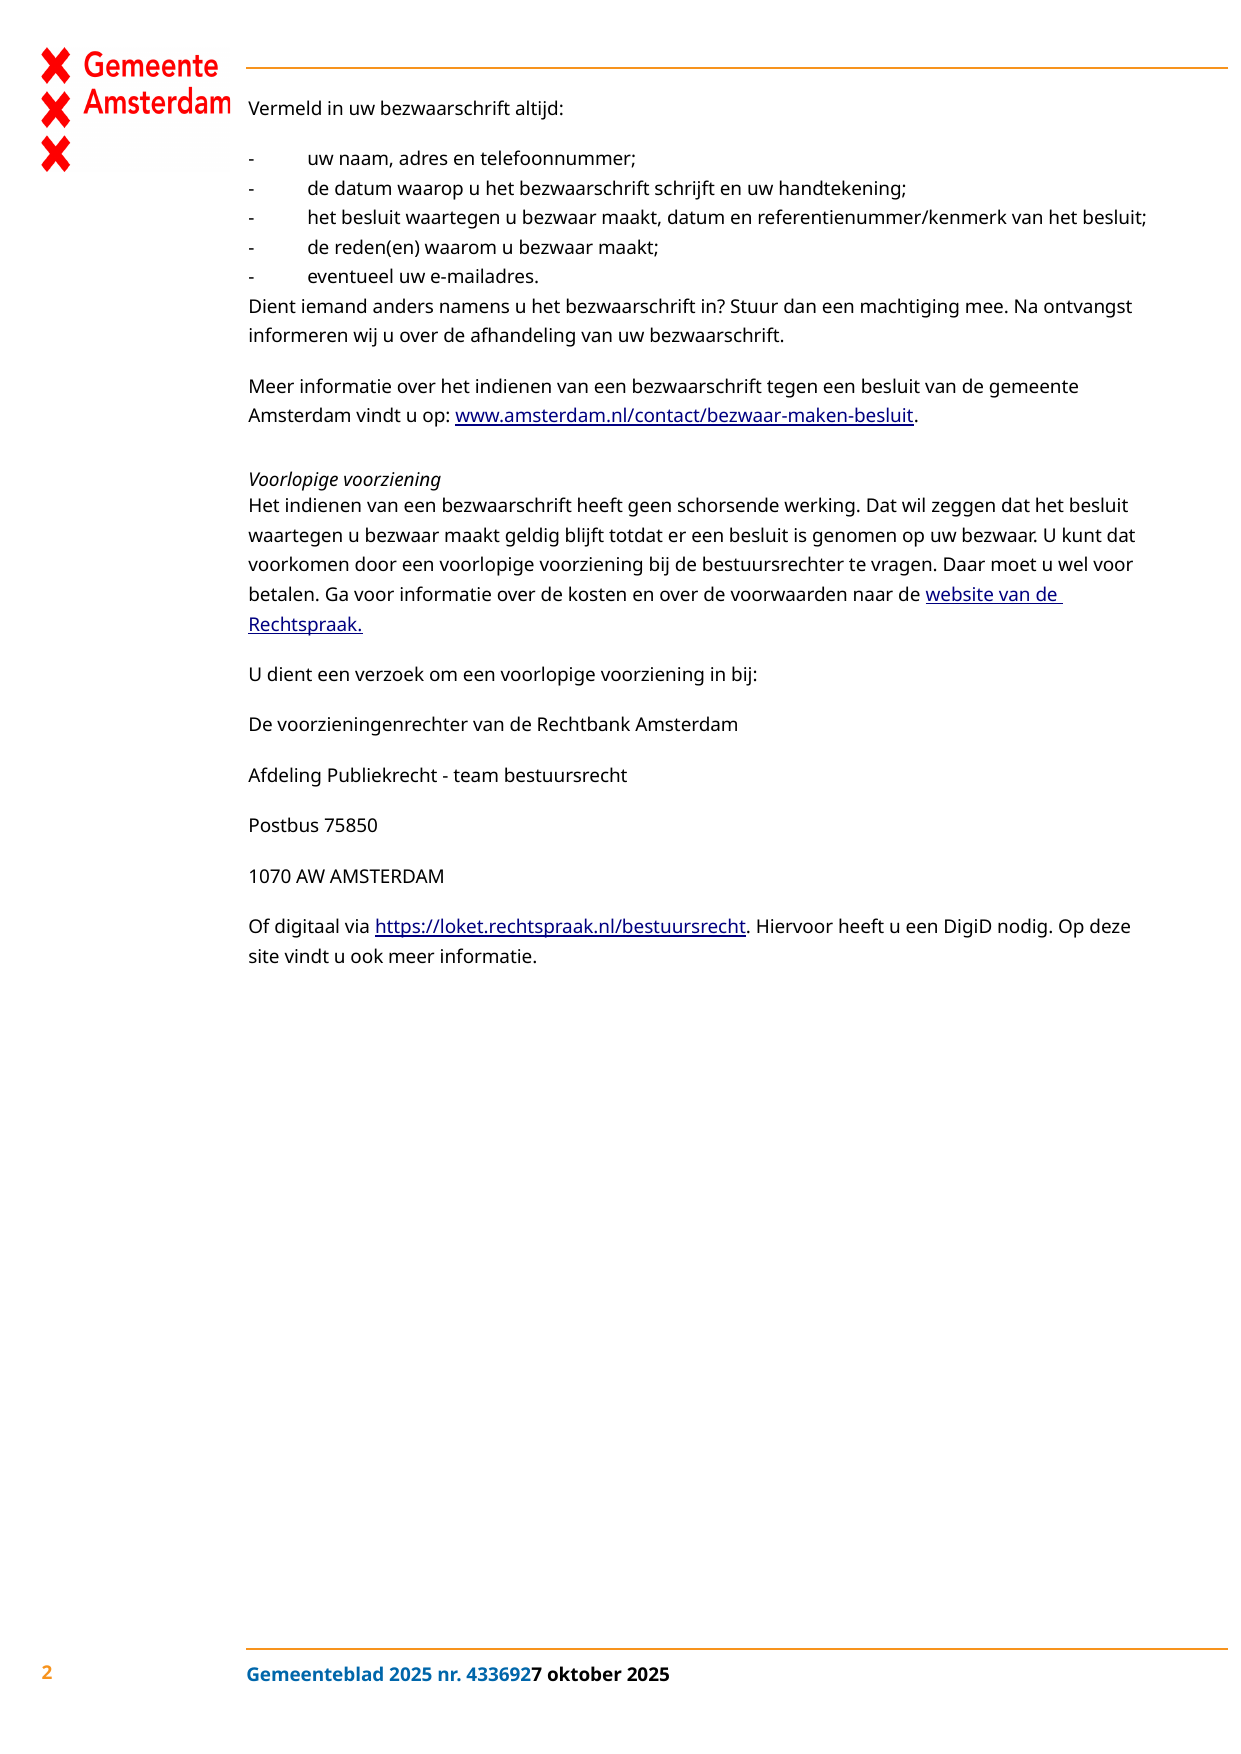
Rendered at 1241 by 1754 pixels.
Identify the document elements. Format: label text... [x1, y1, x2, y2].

text De voorzieningenrechter van de Rechtbank Amsterdam [248, 712, 1152, 737]
text Vermeld in uw bezwaarschrift altijd: [248, 95, 1152, 121]
text Of digitaal via https://loket.rechtspraak.nl/bestuursrecht. Hiervoor heeft u een DigiD nodig. Op deze site vindt u ook meer informatie. [248, 913, 1152, 968]
picture [41, 47, 231, 172]
text Het indienen van een bezwaarschrift heeft geen schorsende werking. Dat wil zeggen dat het besluit waartegen u bezwaar maakt geldig blijft totdat er een besluit is genomen op uw bezwaar. U kunt dat voorkomen door een voorlopige voorziening bij de bestuursrechter te vragen. Daar moet u wel voor betalen. Ga voor informatie over de kosten en over de voorwaarden naar de website van de Rechtspraak. [248, 492, 1152, 636]
text Postbus 75850 [248, 812, 1152, 838]
list de datum waarop u het bezwaarschrift schrijft en uw handtekening; [248, 175, 1152, 201]
list uw naam, adres en telefoonnummer; [248, 145, 1152, 171]
text U dient een verzoek om een voorlopige voorziening in bij: [248, 661, 1152, 687]
text Dient iemand anders namens u het bezwaarschrift in? Stuur dan een machtiging mee. Na ontvangst informeren wij u over de afhandeling van uw bezwaarschrift. [248, 293, 1152, 348]
list de reden(en) waarom u bezwaar maakt; [248, 234, 1152, 260]
text Afdeling Publiekrecht - team bestuursrecht [248, 762, 1152, 788]
text 1070 AW AMSTERDAM [248, 863, 1152, 888]
list eventueel uw e-mailadres. [248, 263, 1152, 289]
text Voorlopige voorziening [248, 467, 1152, 492]
list het besluit waartegen u bezwaar maakt, datum en referentienummer/kenmerk van het besluit; [248, 204, 1152, 230]
text Meer informatie over het indienen van een bezwaarschrift tegen een besluit van de gemeente Amsterdam vindt u op: www.amsterdam.nl/contact/bezwaar-maken-besluit. [248, 373, 1152, 428]
